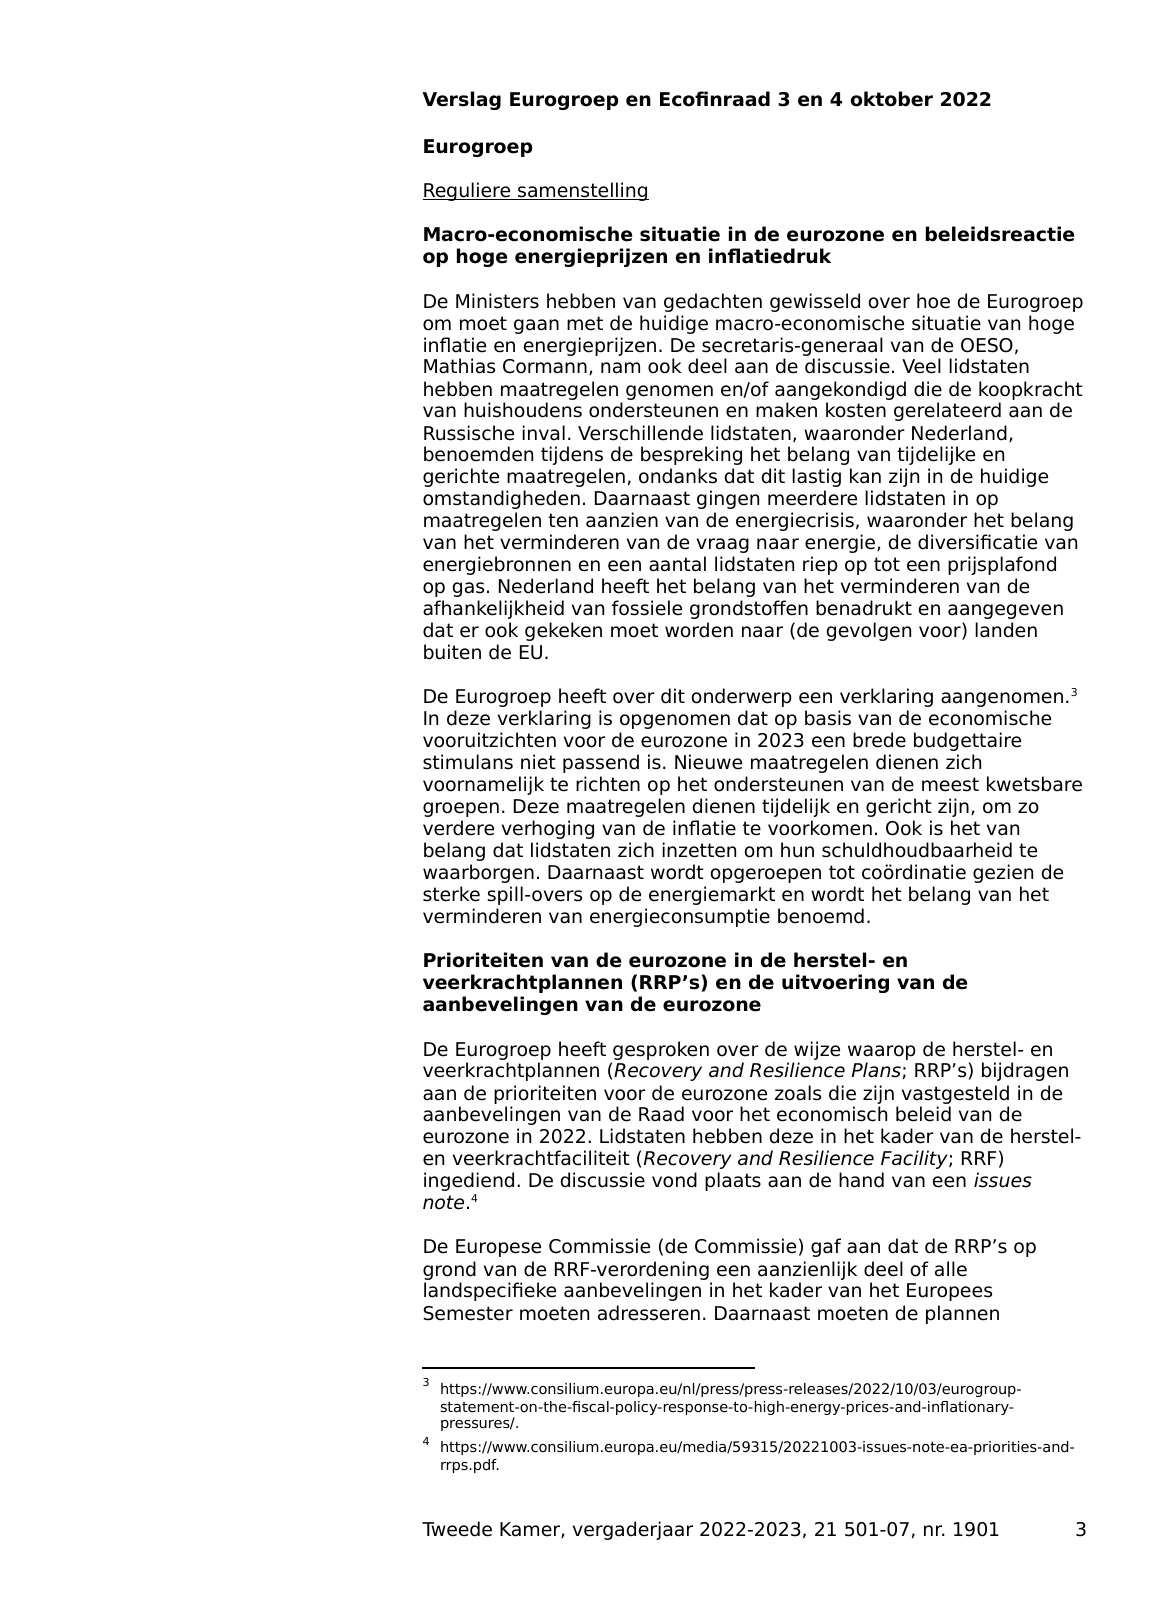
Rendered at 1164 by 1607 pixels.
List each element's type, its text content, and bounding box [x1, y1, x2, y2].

text De Eurogroep heeft gesproken over de wijze waarop de herstel- en veerkrachtplannen (Recovery and Resilience Plans; RRP’s) bijdragen aan de prioriteiten voor de eurozone zoals die zijn vastgesteld in de aanbevelingen van de Raad voor het economisch beleid van de eurozone in 2022. Lidstaten hebben deze in het kader van de herstel- en veerkrachtfaciliteit (Recovery and Resilience Facility; RRF) ingediend. De discussie vond plaats aan de hand van een issues note. [422, 1038, 1087, 1214]
subtitle Verslag Eurogroep en Ecofinraad 3 en 4 oktober 2022 [422, 89, 1087, 111]
text De Ministers hebben van gedachten gewisseld over hoe de Eurogroep om moet gaan met de huidige macro-economische situatie van hoge inflatie en energieprijzen. De secretaris-generaal van de OESO, Mathias Cormann, nam ook deel aan de discussie. Veel lidstaten hebben maatregelen genomen en/of aangekondigd die de koopkracht van huishoudens ondersteunen en maken kosten gerelateerd aan de Russische inval. Verschillende lidstaten, waaronder Nederland, benoemden tijdens de bespreking het belang van tijdelijke en gerichte maatregelen, ondanks dat dit lastig kan zijn in de huidige omstandigheden. Daarnaast gingen meerdere lidstaten in op maatregelen ten aanzien van de energiecrisis, waaronder het belang van het verminderen van de vraag naar energie, de diversificatie van energiebronnen en een aantal lidstaten riep op tot een prijsplafond op gas. Nederland heeft het belang van het verminderen van de afhankelijkheid van fossiele grondstoffen benadrukt en aangegeven dat er ook gekeken moet worden naar (de gevolgen voor) landen buiten de EU. [422, 291, 1087, 664]
text https://www.consilium.europa.eu/media/59315/20221003-issues-note-ea-priorities-and-rrps.pdf. [422, 1435, 1087, 1474]
subtitle Eurogroep [422, 136, 1087, 158]
subtitle Prioriteiten van de eurozone in de herstel- en veerkrachtplannen (RRP’s) en de uitvoering van de aanbevelingen van de eurozone [422, 950, 1087, 1016]
text De Eurogroep heeft over dit onderwerp een verklaring aangenomen. In deze verklaring is opgenomen dat op basis van de economische vooruitzichten voor de eurozone in 2023 een brede budgettaire stimulans niet passend is. Nieuwe maatregelen dienen zich voornamelijk te richten op het ondersteunen van de meest kwetsbare groepen. Deze maatregelen dienen tijdelijk en gericht zijn, om zo verdere verhoging van de inflatie te voorkomen. Ook is het van belang dat lidstaten zich inzetten om hun schuldhoudbaarheid te waarborgen. Daarnaast wordt opgeroepen tot coördinatie gezien de sterke spill-overs op de energiemarkt en wordt het belang van het verminderen van energieconsumptie benoemd. [422, 686, 1087, 928]
subtitle Reguliere samenstelling [422, 180, 1087, 202]
subtitle Macro-economische situatie in de eurozone en beleidsreactie op hoge energieprijzen en inflatiedruk [422, 224, 1087, 268]
text De Europese Commissie (de Commissie) gaf aan dat de RRP’s op grond van de RRF-verordening een aanzienlijk deel of alle landspecifieke aanbevelingen in het kader van het Europees Semester moeten adresseren. Daarnaast moeten de plannen [422, 1236, 1087, 1324]
text https://www.consilium.europa.eu/nl/press/press-releases/2022/10/03/eurogroup-statement-on-the-fiscal-policy-response-to-high-energy-prices-and-inflationary-pressures/. [422, 1377, 1087, 1432]
